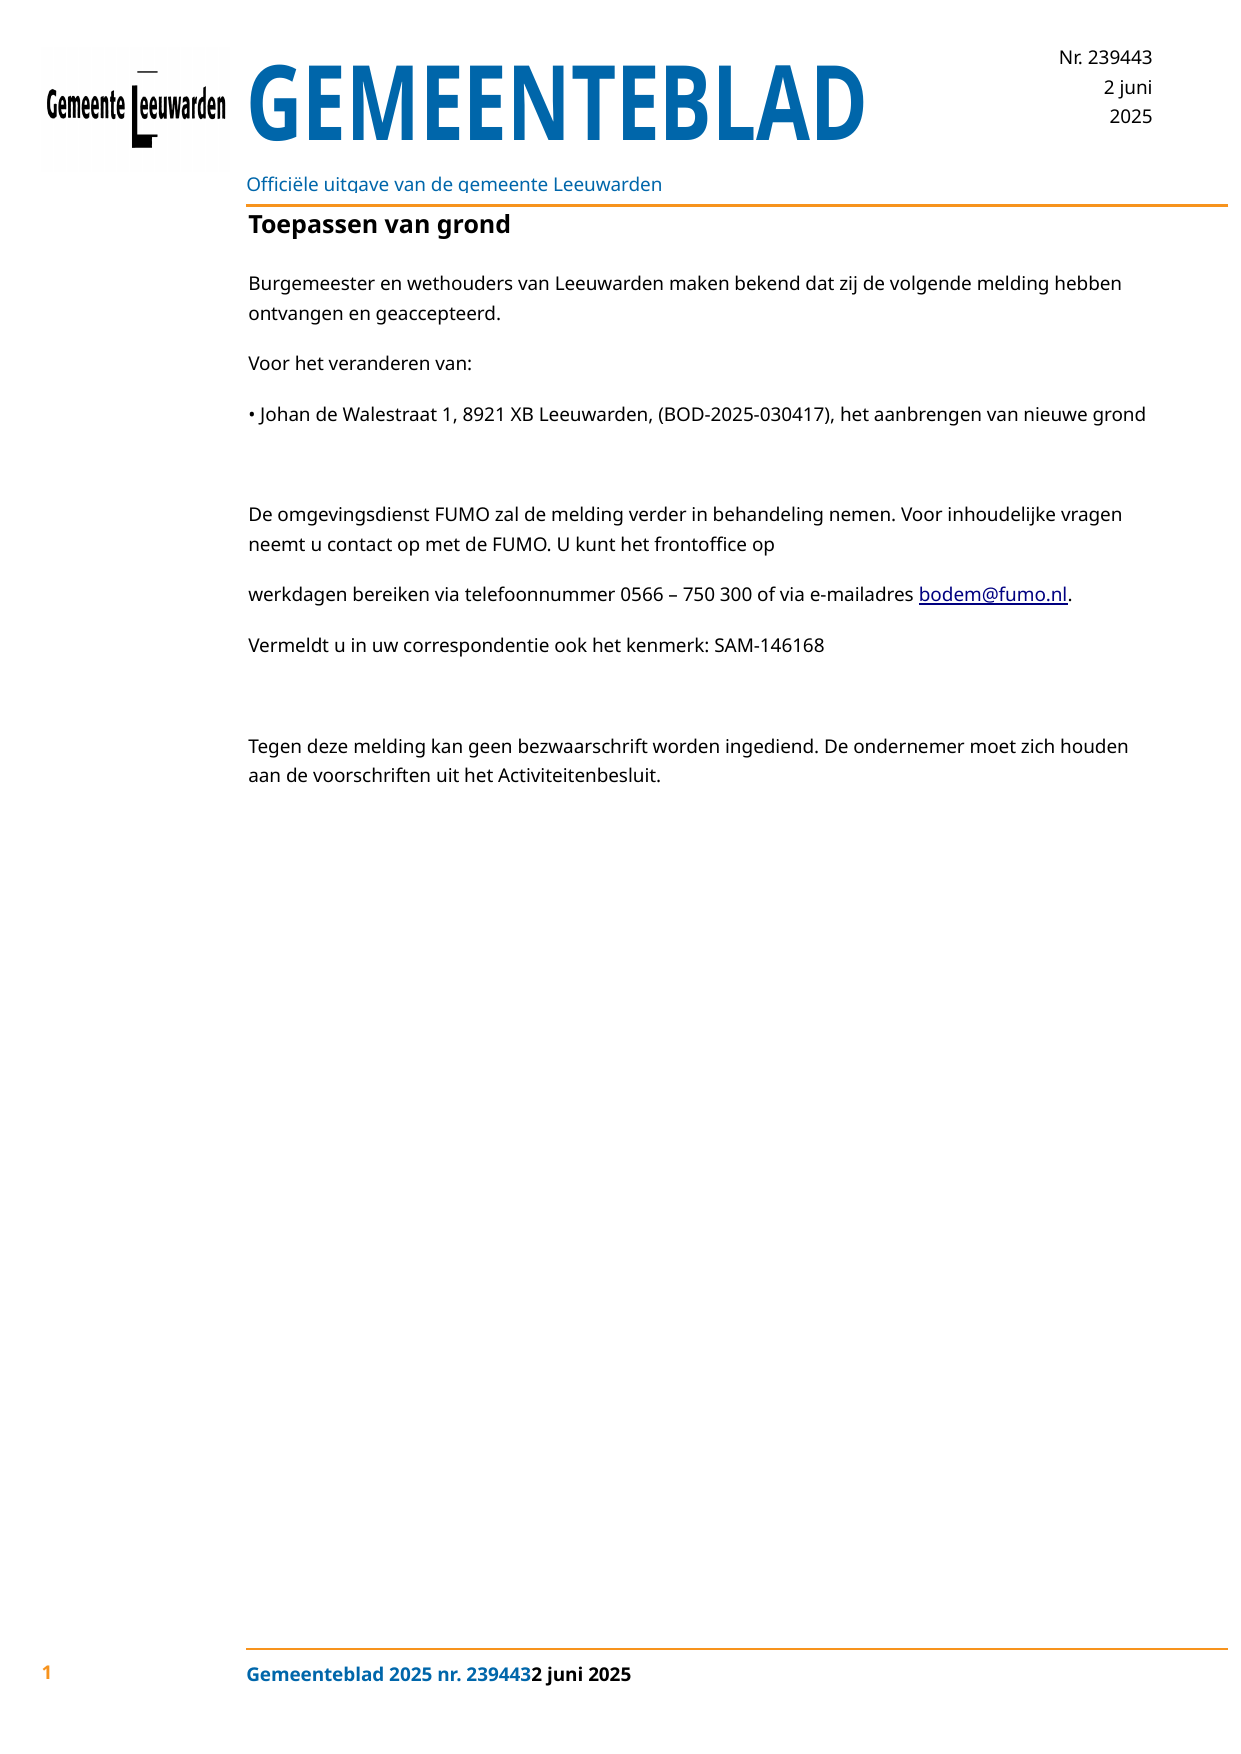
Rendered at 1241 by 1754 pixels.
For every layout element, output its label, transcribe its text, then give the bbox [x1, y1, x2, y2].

text Tegen deze melding kan geen bezwaarschrift worden ingediend. De ondernemer moet zich houden aan de voorschriften uit het Activiteitenbesluit. [248, 733, 1152, 788]
text De omgevingsdienst FUMO zal de melding verder in behandeling nemen. Voor inhoudelijke vragen neemt u contact op met de FUMO. U kunt het frontoffice op [248, 502, 1152, 557]
text Toepassen van grond [248, 207, 1152, 241]
text Voor het veranderen van: [248, 350, 1152, 376]
text werkdagen bereiken via telefoonnummer 0566 – 750 300 of via e-mailadres bodem@fumo.nl. [248, 582, 1152, 607]
text Burgemeester en wethouders van Leeuwarden maken bekend dat zij de volgende melding hebben ontvangen en geaccepteerd. [248, 270, 1152, 326]
text Vermeldt u in uw correspondentie ook het kenmerk: SAM-146168 [248, 632, 1152, 658]
text • Johan de Walestraat 1, 8921 XB Leeuwarden, (BOD-2025-030417), het aanbrengen van nieuwe grond [248, 401, 1152, 426]
picture [41, 47, 231, 172]
